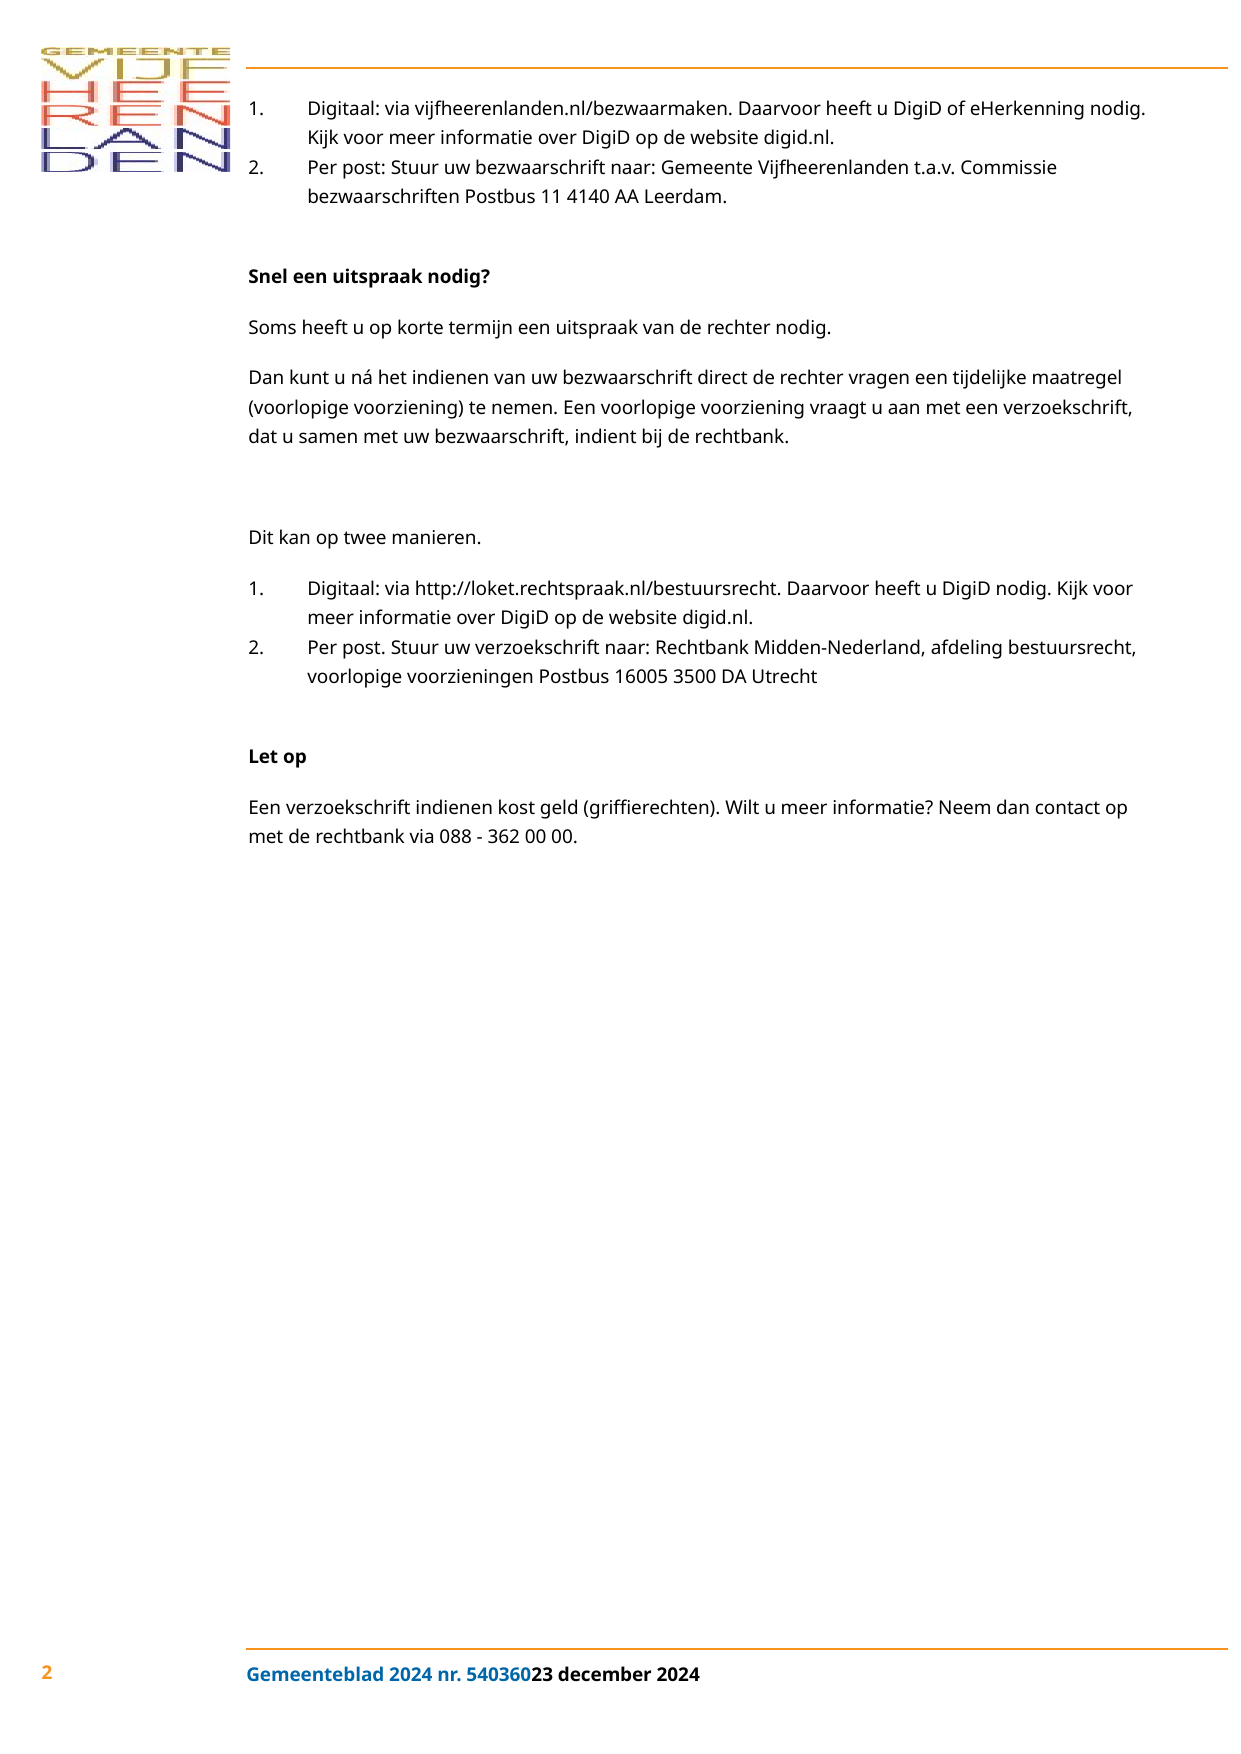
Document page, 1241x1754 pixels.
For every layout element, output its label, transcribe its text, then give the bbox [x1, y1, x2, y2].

text Dit kan op twee manieren. [248, 524, 1152, 550]
list Per post: Stuur uw bezwaarschrift naar: Gemeente Vijfheerenlanden t.a.v. Commissie bezwaarschriften Postbus 11 4140 AA Leerdam. [248, 154, 1152, 209]
list Per post. Stuur uw verzoekschrift naar: Rechtbank Midden-Nederland, afdeling bestuursrecht, voorlopige voorzieningen Postbus 16005 3500 DA Utrecht [248, 634, 1152, 689]
text Let op [248, 743, 1152, 769]
text Soms heeft u op korte termijn een uitspraak van de rechter nodig. [248, 314, 1152, 340]
list Digitaal: via http://loket.rechtspraak.nl/bestuursrecht. Daarvoor heeft u DigiD nodig. Kijk voor meer informatie over DigiD op de website digid.nl. [248, 575, 1152, 630]
text Dan kunt u ná het indienen van uw bezwaarschrift direct de rechter vragen een tijdelijke maatregel (voorlopige voorziening) te nemen. Een voorlopige voorziening vraagt u aan met een verzoekschrift, dat u samen met uw bezwaarschrift, indient bij de rechtbank. [248, 364, 1152, 449]
text Een verzoekschrift indienen kost geld (griffierechten). Wilt u meer informatie? Neem dan contact op met de rechtbank via 088 - 362 00 00. [248, 794, 1152, 849]
text Snel een uitspraak nodig? [248, 263, 1152, 289]
picture [41, 47, 231, 172]
list Digitaal: via vijfheerenlanden.nl/bezwaarmaken. Daarvoor heeft u DigiD of eHerkenning nodig. Kijk voor meer informatie over DigiD op de website digid.nl. [248, 95, 1152, 150]
